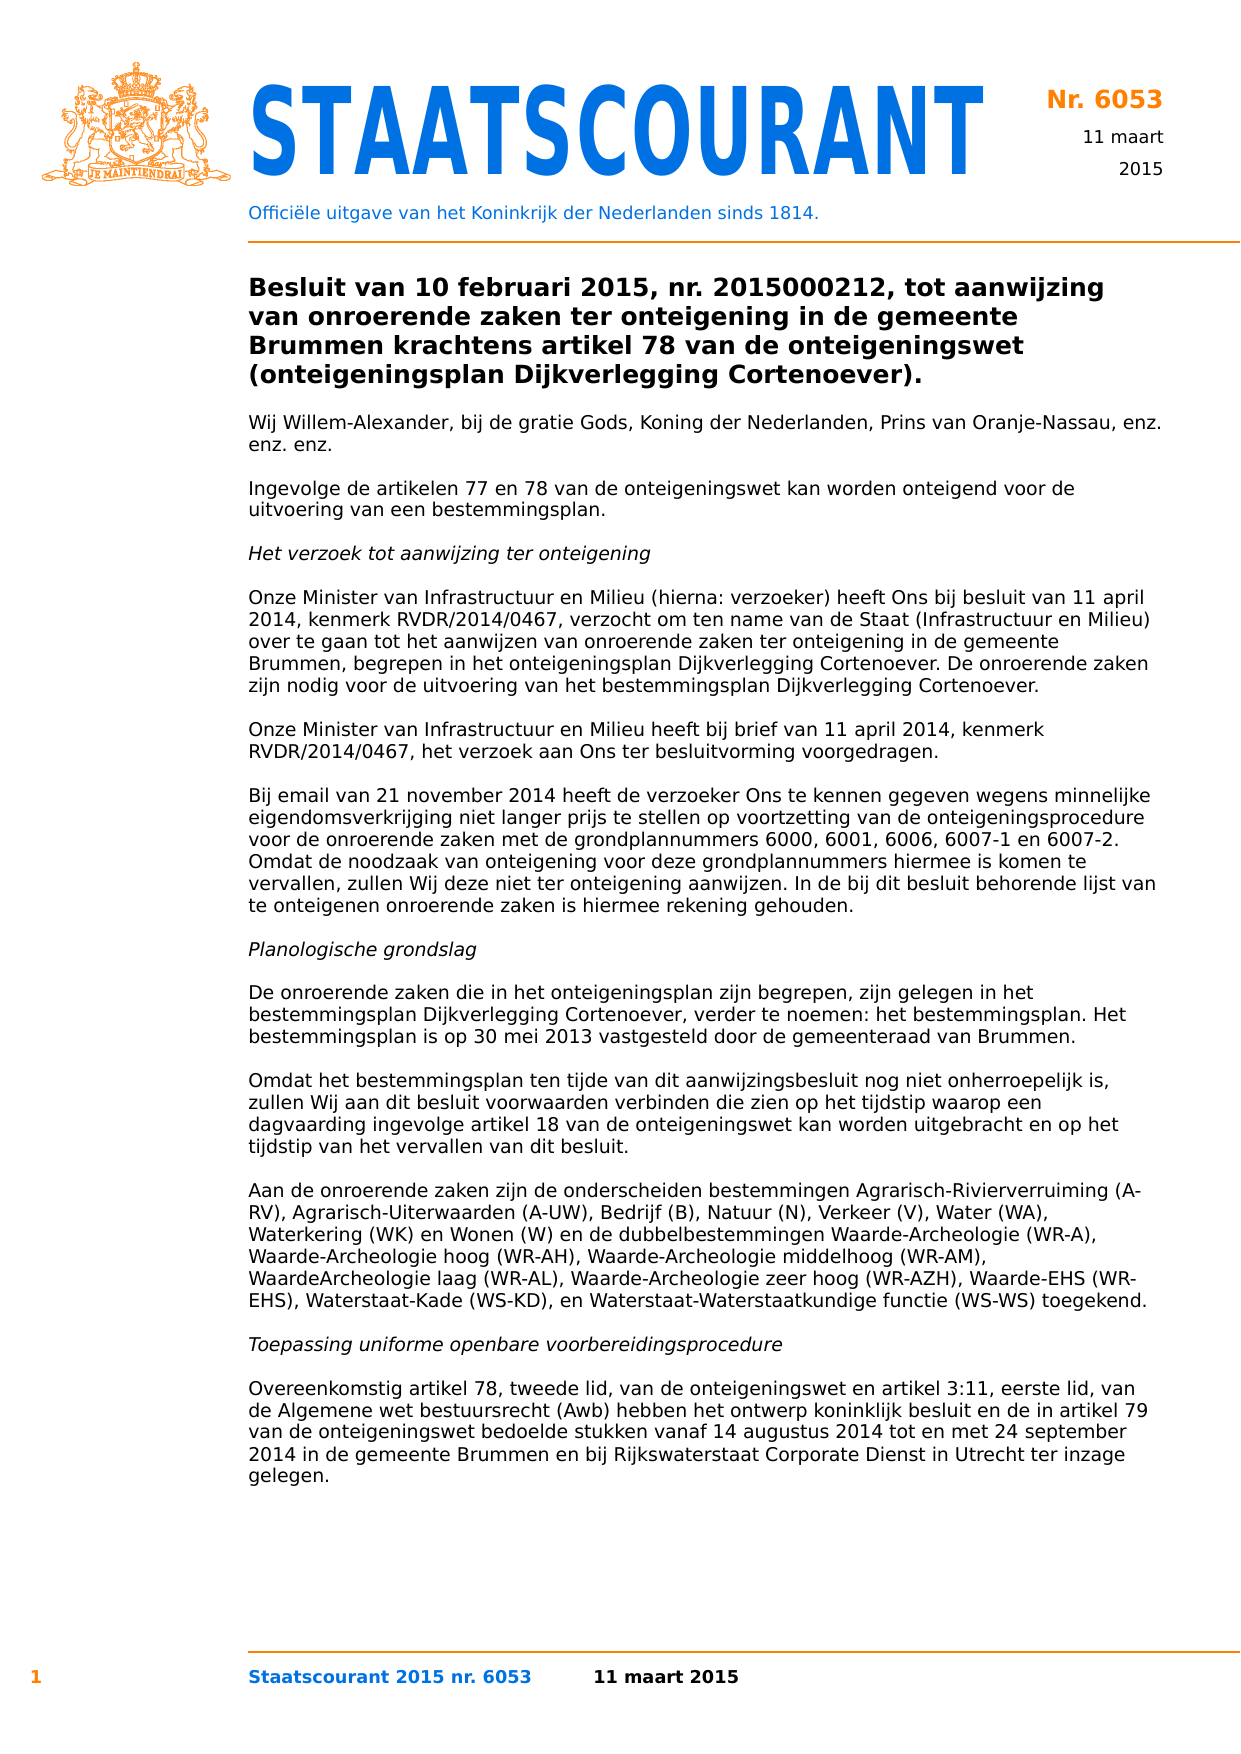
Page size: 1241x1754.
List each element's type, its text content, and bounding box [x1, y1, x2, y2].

subtitle Besluit van 10 februari 2015, nr. 2015000212, tot aanwijzing van onroerende zaken ter onteigening in de gemeente Brummen krachtens artikel 78 van de onteigeningswet (onteigeningsplan Dijkverlegging Cortenoever). [248, 273, 1163, 390]
table_cell 2015 [998, 153, 1240, 203]
text De onroerende zaken die in het onteigeningsplan zijn begrepen, zijn gelegen in het bestemmingsplan Dijkverlegging Cortenoever, verder te noemen: het bestemmingsplan. Het bestemmingsplan is op 30 mei 2013 vastgesteld door de gemeenteraad van Brummen. [248, 982, 1163, 1048]
subtitle Het verzoek tot aanwijzing ter onteigening [248, 543, 1163, 565]
picture [41, 62, 231, 186]
table_cell Officiële uitgave van het Koninkrijk der Nederlanden sinds 1814. [248, 203, 1240, 241]
text Bij email van 21 november 2014 heeft de verzoeker Ons te kennen gegeven wegens minnelijke eigendomsverkrijging niet langer prijs te stellen op voortzetting van de onteigeningsprocedure voor de onroerende zaken met de grondplannummers 6000, 6001, 6006, 6007-1 en 6007-2. Omdat de noodzaak van onteigening voor deze grondplannummers hiermee is komen te vervallen, zullen Wij deze niet ter onteigening aanwijzen. In de bij dit besluit behorende lijst van te onteigenen onroerende zaken is hiermee rekening gehouden. [248, 785, 1163, 917]
text Onze Minister van Infrastructuur en Milieu (hierna: verzoeker) heeft Ons bij besluit van 11 april 2014, kenmerk RVDR/2014/0467, verzocht om ten name van de Staat (Infrastructuur en Milieu) over te gaan tot het aanwijzen van onroerende zaken ter onteigening in de gemeente Brummen, begrepen in het onteigeningsplan Dijkverlegging Cortenoever. De onroerende zaken zijn nodig voor de uitvoering van het bestemmingsplan Dijkverlegging Cortenoever. [248, 587, 1163, 697]
text Onze Minister van Infrastructuur en Milieu heeft bij brief van 11 april 2014, kenmerk RVDR/2014/0467, het verzoek aan Ons ter besluitvorming voorgedragen. [248, 719, 1163, 763]
text Wij Willem-Alexander, bij de gratie Gods, Koning der Nederlanden, Prins van Oranje-Nassau, enz. enz. enz. [248, 412, 1163, 456]
text Omdat het bestemmingsplan ten tijde van dit aanwijzingsbesluit nog niet onherroepelijk is, zullen Wij aan dit besluit voorwaarden verbinden die zien op het tijdstip waarop een dagvaarding ingevolge artikel 18 van de onteigeningswet kan worden uitgebracht en op het tijdstip van het vervallen van dit besluit. [248, 1070, 1163, 1158]
table_header [25, 62, 248, 241]
text Ingevolge de artikelen 77 en 78 van de onteigeningswet kan worden onteigend voor de uitvoering van een bestemmingsplan. [248, 477, 1163, 521]
table_header STAATSCOURANT [248, 62, 998, 203]
subtitle Toepassing uniforme openbare voorbereidingsprocedure [248, 1334, 1163, 1356]
table_header Nr. 6053 [998, 62, 1240, 121]
table_cell 11 maart [998, 121, 1240, 153]
subtitle Planologische grondslag [248, 938, 1163, 960]
text Aan de onroerende zaken zijn de onderscheiden bestemmingen Agrarisch-Rivierverruiming (A-RV), Agrarisch-Uiterwaarden (A-UW), Bedrijf (B), Natuur (N), Verkeer (V), Water (WA), Waterkering (WK) en Wonen (W) en de dubbelbestemmingen Waarde-Archeologie (WR-A), Waarde-Archeologie hoog (WR-AH), Waarde-Archeologie middelhoog (WR-AM), WaardeArcheologie laag (WR-AL), Waarde-Archeologie zeer hoog (WR-AZH), Waarde-EHS (WR-EHS), Waterstaat-Kade (WS-KD), en Waterstaat-Waterstaatkundige functie (WS-WS) toegekend. [248, 1180, 1163, 1312]
text Overeenkomstig artikel 78, tweede lid, van de onteigeningswet en artikel 3:11, eerste lid, van de Algemene wet bestuursrecht (Awb) hebben het ontwerp koninklijk besluit en de in artikel 79 van de onteigeningswet bedoelde stukken vanaf 14 augustus 2014 tot en met 24 september 2014 in de gemeente Brummen en bij Rijkswaterstaat Corporate Dienst in Utrecht ter inzage gelegen. [248, 1377, 1163, 1487]
